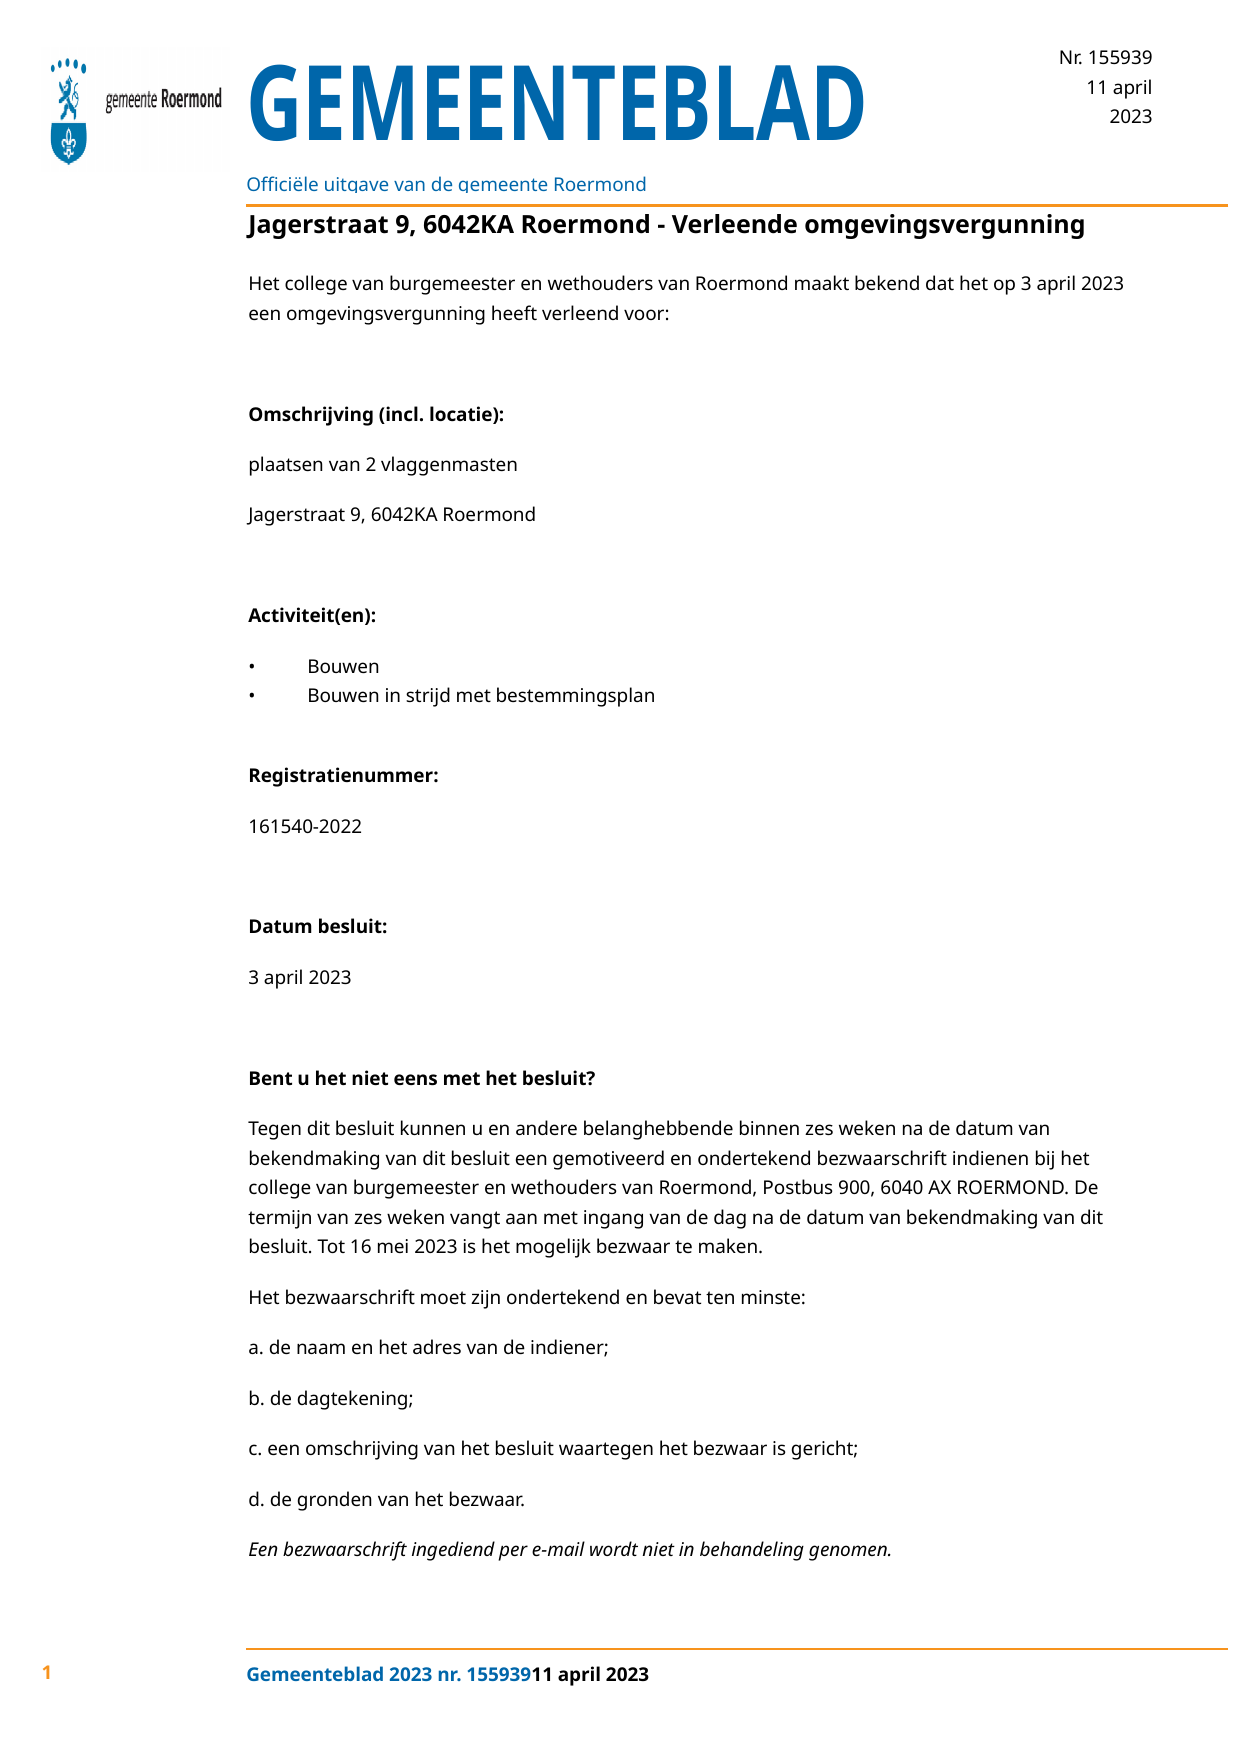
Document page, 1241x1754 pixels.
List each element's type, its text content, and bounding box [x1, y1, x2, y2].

text Omschrijving (incl. locatie): [248, 401, 1152, 426]
text Het college van burgemeester en wethouders van Roermond maakt bekend dat het op 3 april 2023 een omgevingsvergunning heeft verleend voor: [248, 270, 1152, 326]
text b. de dagtekening; [248, 1385, 1152, 1411]
list Bouwen [248, 653, 1152, 678]
text c. een omschrijving van het besluit waartegen het bezwaar is gericht; [248, 1435, 1152, 1461]
text Jagerstraat 9, 6042KA Roermond [248, 502, 1152, 527]
text 3 april 2023 [248, 964, 1152, 990]
text Het bezwaarschrift moet zijn ondertekend en bevat ten minste: [248, 1284, 1152, 1310]
text Registratienummer: [248, 762, 1152, 788]
text Tegen dit besluit kunnen u en andere belanghebbende binnen zes weken na de datum van bekendmaking van dit besluit een gemotiveerd en ondertekend bezwaarschrift indienen bij het college van burgemeester en wethouders van Roermond, Postbus 900, 6040 AX ROERMOND. De termijn van zes weken vangt aan met ingang van de dag na de datum van bekendmaking van dit besluit. Tot 16 mei 2023 is het mogelijk bezwaar te maken. [248, 1115, 1152, 1259]
text Datum besluit: [248, 914, 1152, 939]
text Een bezwaarschrift ingediend per e-mail wordt niet in behandeling genomen. [248, 1536, 1152, 1562]
picture [41, 47, 231, 172]
text plaatsen van 2 vlaggenmasten [248, 451, 1152, 477]
text 161540-2022 [248, 813, 1152, 838]
text d. de gronden van het bezwaar. [248, 1486, 1152, 1511]
text Bent u het niet eens met het besluit? [248, 1065, 1152, 1091]
text Activiteit(en): [248, 602, 1152, 628]
text Jagerstraat 9, 6042KA Roermond - Verleende omgevingsvergunning [248, 207, 1152, 241]
text a. de naam en het adres van de indiener; [248, 1334, 1152, 1360]
list Bouwen in strijd met bestemmingsplan [248, 682, 1152, 708]
